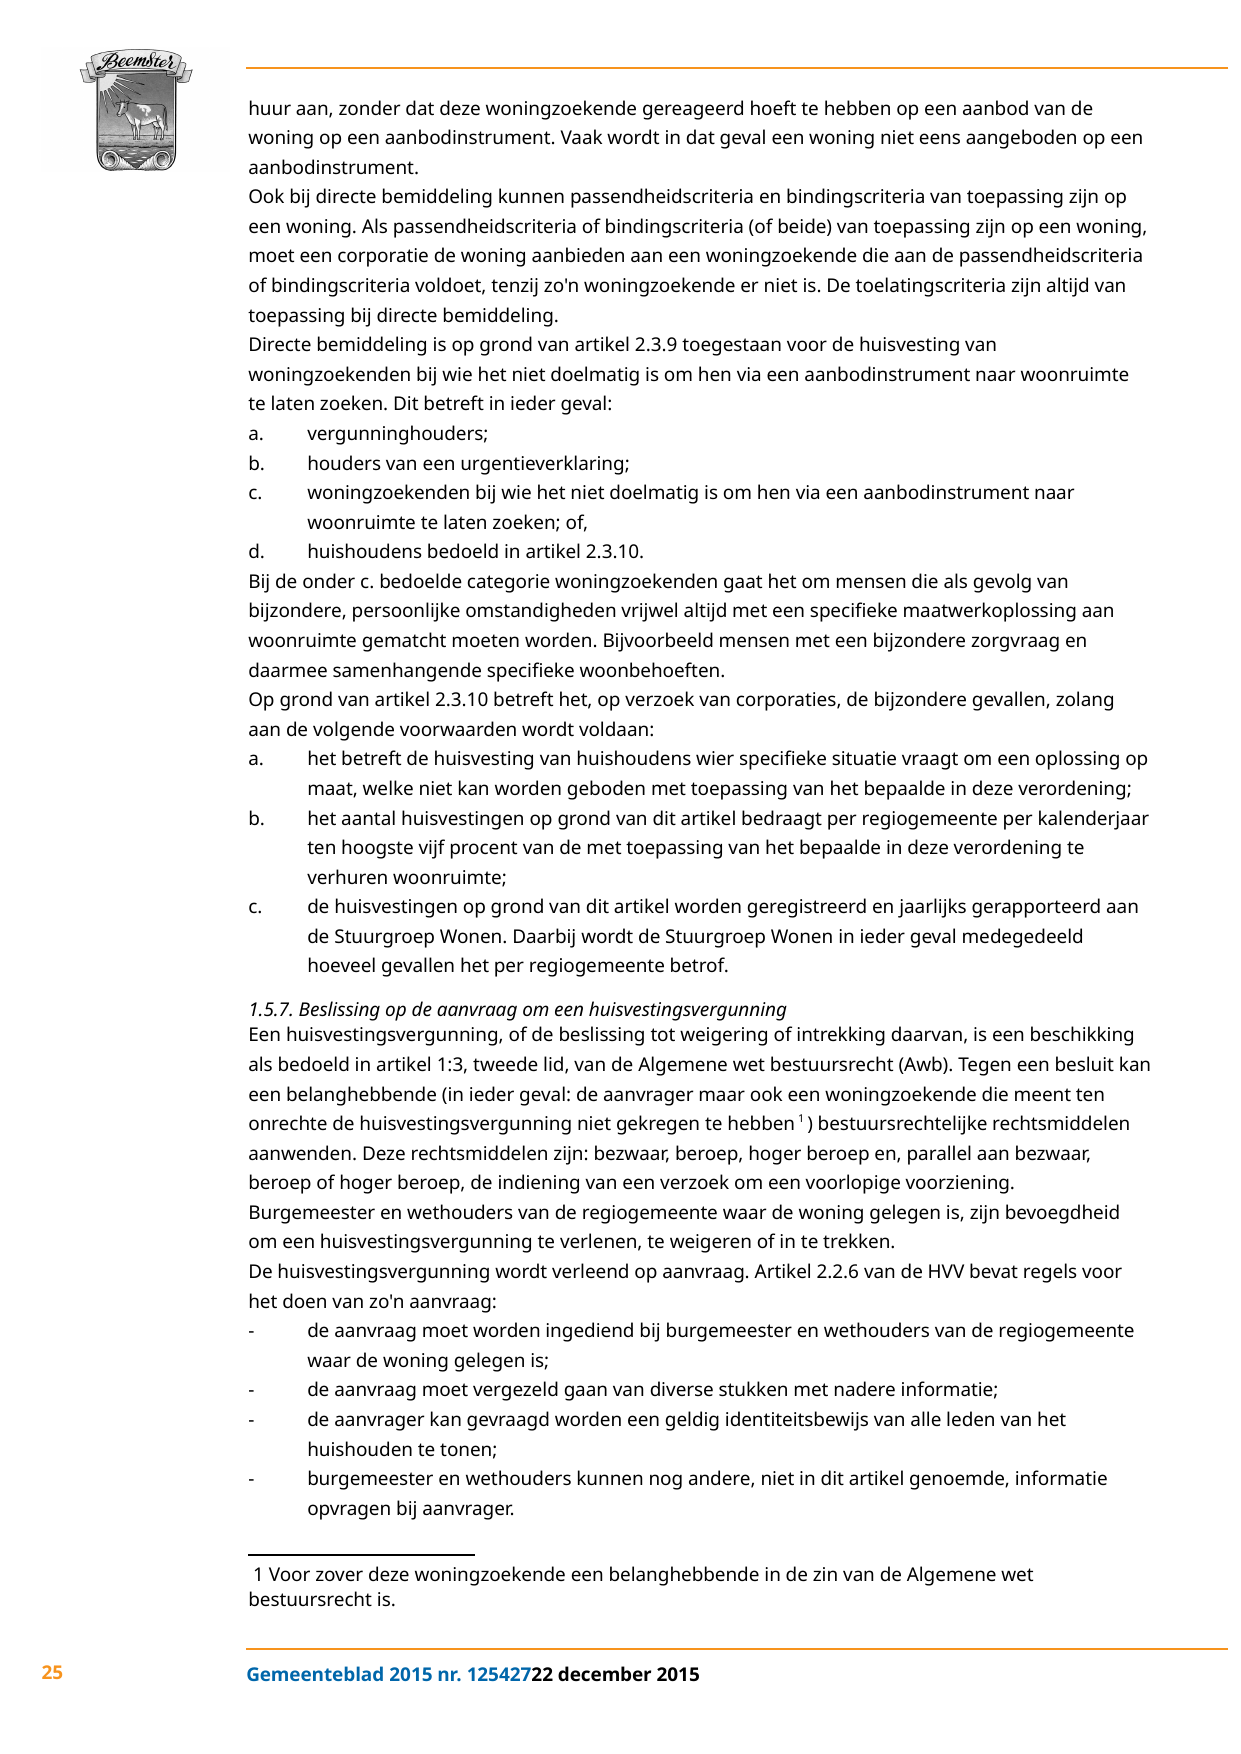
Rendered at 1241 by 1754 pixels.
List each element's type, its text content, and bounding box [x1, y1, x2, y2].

text Een huisvestingsvergunning, of de beslissing tot weigering of intrekking daarvan, is een beschikking als bedoeld in artikel 1:3, tweede lid, van de Algemene wet bestuursrecht (Awb). Tegen een besluit kan een belanghebbende (in ieder geval: de aanvrager maar ook een woningzoekende die meent ten onrechte de huisvestingsvergunning niet gekregen te hebben) bestuursrechtelijke rechtsmiddelen aanwenden. Deze rechtsmiddelen zijn: bezwaar, beroep, hoger beroep en, parallel aan bezwaar, beroep of hoger beroep, de indiening van een verzoek om een voorlopige voorziening. [248, 1022, 1152, 1195]
text Bij de onder c. bedoelde categorie woningzoekenden gaat het om mensen die als gevolg van bijzondere, persoonlijke omstandigheden vrijwel altijd met een specifieke maatwerkoplossing aan woonruimte gematcht moeten worden. Bijvoorbeeld mensen met een bijzondere zorgvraag en daarmee samenhangende specifieke woonbehoeften. [248, 568, 1152, 683]
list de aanvrager kan gevraagd worden een geldig identiteitsbewijs van alle leden van het huishouden te tonen; [248, 1406, 1152, 1461]
list houders van een urgentieverklaring; [248, 450, 1152, 476]
list de aanvraag moet worden ingediend bij burgemeester en wethouders van de regiogemeente waar de woning gelegen is; [248, 1317, 1152, 1373]
list het betreft de huisvesting van huishoudens wier specifieke situatie vraagt om een oplossing op maat, welke niet kan worden geboden met toepassing van het bepaalde in deze verordening; [248, 746, 1152, 801]
text huur aan, zonder dat deze woningzoekende gereageerd hoeft te hebben op een aanbod van de woning op een aanbodinstrument. Vaak wordt in dat geval een woning niet eens aangeboden op een aanbodinstrument. [248, 95, 1152, 180]
text Op grond van artikel 2.3.10 betreft het, op verzoek van corporaties, de bijzondere gevallen, zolang aan de volgende voorwaarden wordt voldaan: [248, 686, 1152, 742]
list woningzoekenden bij wie het niet doelmatig is om hen via een aanbodinstrument naar woonruimte te laten zoeken; of, [248, 479, 1152, 535]
list het aantal huisvestingen op grond van dit artikel bedraagt per regiogemeente per kalenderjaar ten hoogste vijf procent van de met toepassing van het bepaalde in deze verordening te verhuren woonruimte; [248, 805, 1152, 890]
text De huisvestingsvergunning wordt verleend op aanvraag. Artikel 2.2.6 van de HVV bevat regels voor het doen van zo'n aanvraag: [248, 1258, 1152, 1313]
list burgemeester en wethouders kunnen nog andere, niet in dit artikel genoemde, informatie opvragen bij aanvrager. [248, 1465, 1152, 1521]
text 1.5.7. Beslissing op de aanvraag om een huisvestingsvergunning [248, 996, 1152, 1022]
text Voor zover deze woningzoekende een belanghebbende in de zin van de Algemene wet bestuursrecht is. [248, 1561, 1152, 1612]
list de huisvestingen op grond van dit artikel worden geregistreerd en jaarlijks gerapporteerd aan de Stuurgroep Wonen. Daarbij wordt de Stuurgroep Wonen in ieder geval medegedeeld hoeveel gevallen het per regiogemeente betrof. [248, 893, 1152, 978]
list vergunninghouders; [248, 420, 1152, 446]
text Directe bemiddeling is op grond van artikel 2.3.9 toegestaan voor de huisvesting van woningzoekenden bij wie het niet doelmatig is om hen via een aanbodinstrument naar woonruimte te laten zoeken. Dit betreft in ieder geval: [248, 331, 1152, 416]
list de aanvraag moet vergezeld gaan van diverse stukken met nadere informatie; [248, 1377, 1152, 1402]
list huishoudens bedoeld in artikel 2.3.10. [248, 538, 1152, 564]
picture [41, 47, 231, 172]
text Burgemeester en wethouders van de regiogemeente waar de woning gelegen is, zijn bevoegdheid om een huisvestingsvergunning te verlenen, te weigeren of in te trekken. [248, 1199, 1152, 1254]
text Ook bij directe bemiddeling kunnen passendheidscriteria en bindingscriteria van toepassing zijn op een woning. Als passendheidscriteria of bindingscriteria (of beide) van toepassing zijn op een woning, moet een corporatie de woning aanbieden aan een woningzoekende die aan de passendheidscriteria of bindingscriteria voldoet, tenzij zo'n woningzoekende er niet is. De toelatingscriteria zijn altijd van toepassing bij directe bemiddeling. [248, 183, 1152, 328]
